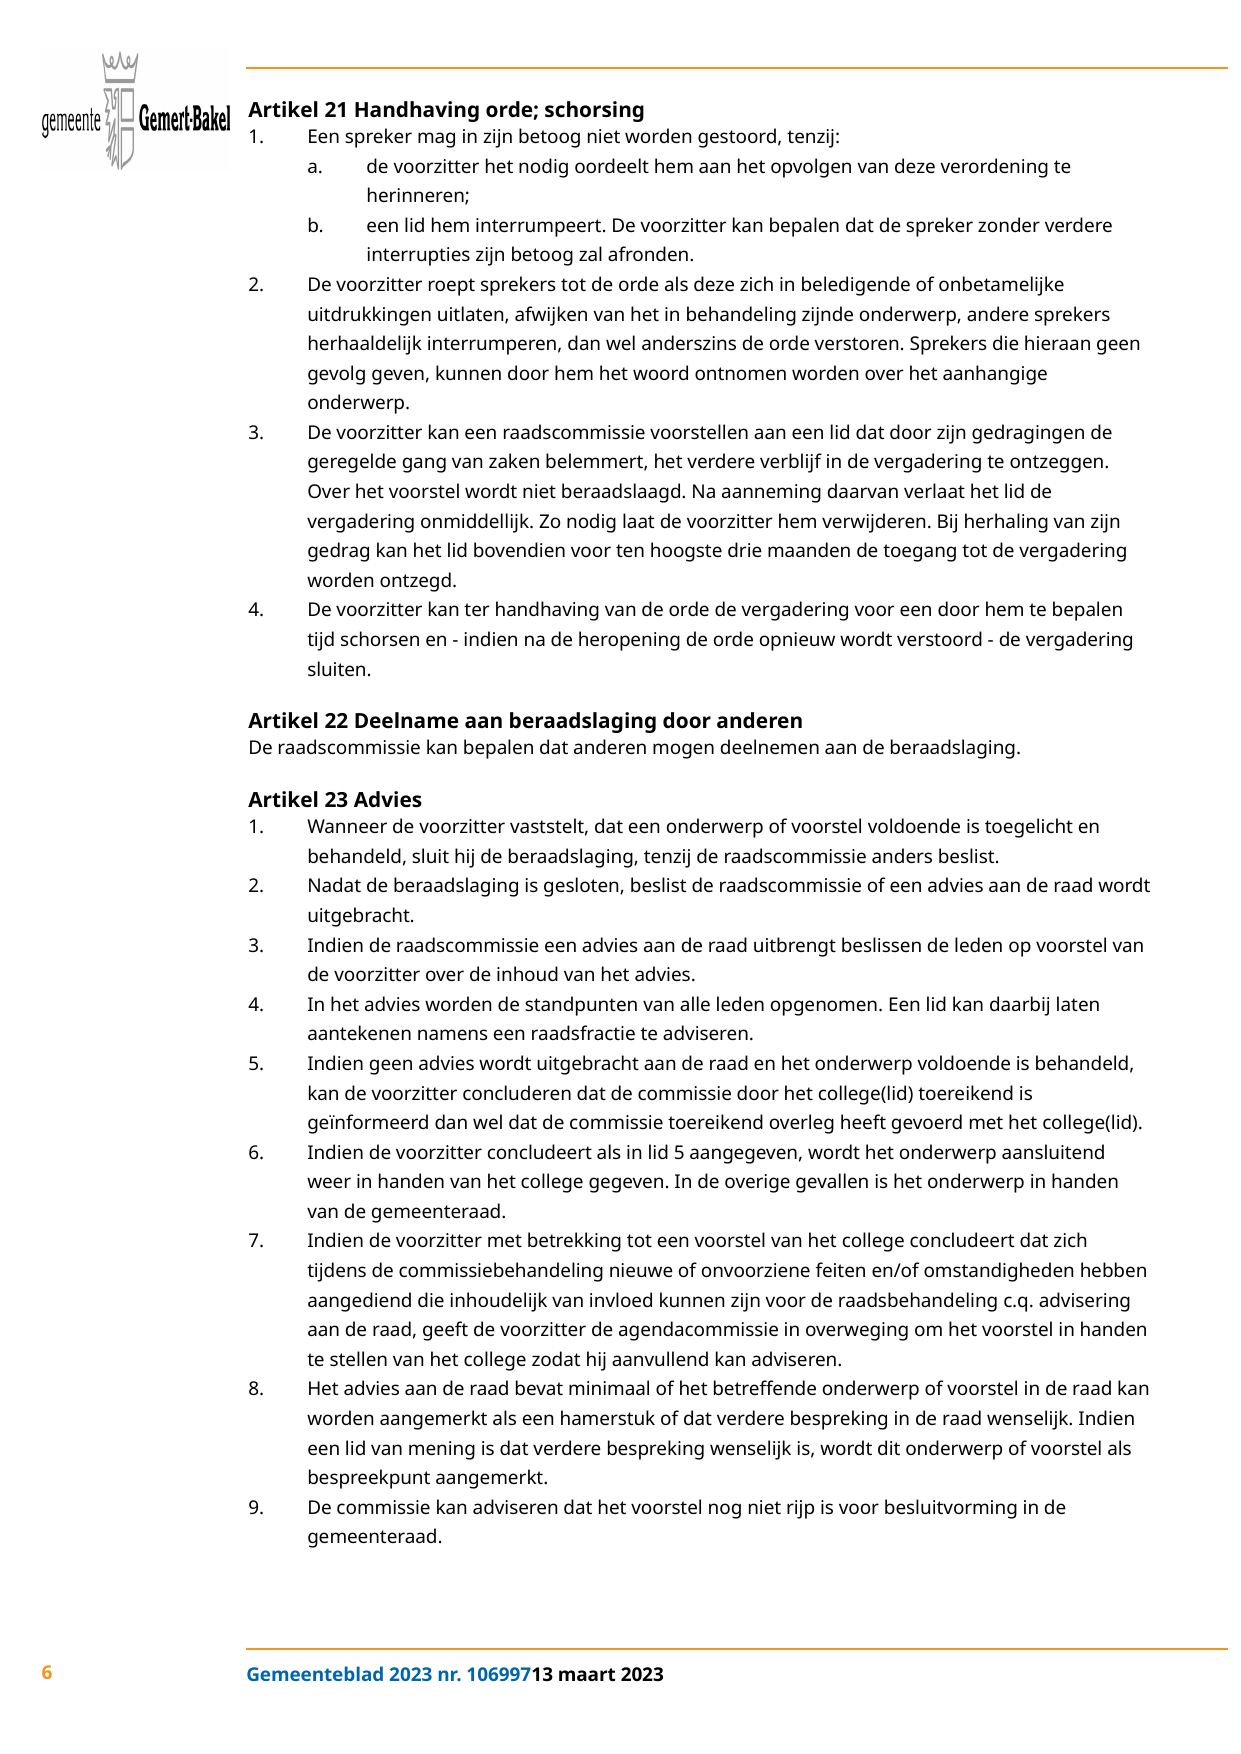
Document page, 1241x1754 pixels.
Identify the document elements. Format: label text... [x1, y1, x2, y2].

list De commissie kan adviseren dat het voorstel nog niet rijp is voor besluitvorming in de gemeenteraad. [248, 1494, 1152, 1549]
list Indien de raadscommissie een advies aan de raad uitbrengt beslissen de leden op voorstel van de voorzitter over de inhoud van het advies. [248, 932, 1152, 987]
list In het advies worden de standpunten van alle leden opgenomen. Een lid kan daarbij laten aantekenen namens een raadsfractie te adviseren. [248, 991, 1152, 1046]
list De voorzitter kan een raadscommissie voorstellen aan een lid dat door zijn gedragingen de geregelde gang van zaken belemmert, het verdere verblijf in de vergadering te ontzeggen. Over het voorstel wordt niet beraadslaagd. Na aanneming daarvan verlaat het lid de vergadering onmiddellijk. Zo nodig laat de voorzitter hem verwijderen. Bij herhaling van zijn gedrag kan het lid bovendien voor ten hoogste drie maanden de toegang tot de vergadering worden ontzegd. [248, 419, 1152, 593]
list Wanneer de voorzitter vaststelt, dat een onderwerp of voorstel voldoende is toegelicht en behandeld, sluit hij de beraadslaging, tenzij de raadscommissie anders beslist. [248, 813, 1152, 869]
list Een spreker mag in zijn betoog niet worden gestoord, tenzij: [248, 123, 1152, 149]
list Indien de voorzitter concludeert als in lid 5 aangegeven, wordt het onderwerp aansluitend weer in handen van het college gegeven. In de overige gevallen is het onderwerp in handen van de gemeenteraad. [248, 1139, 1152, 1224]
list Indien geen advies wordt uitgebracht aan de raad en het onderwerp voldoende is behandeld, kan de voorzitter concluderen dat de commissie door het college(lid) toereikend is geïnformeerd dan wel dat de commissie toereikend overleg heeft gevoerd met het college(lid). [248, 1050, 1152, 1135]
text Artikel 21 Handhaving orde; schorsing [248, 95, 1152, 123]
text Artikel 22 Deelname aan beraadslaging door anderen [248, 706, 1152, 734]
text De raadscommissie kan bepalen dat anderen mogen deelnemen aan de beraadslaging. [248, 734, 1152, 760]
list De voorzitter roept sprekers tot de orde als deze zich in beledigende of onbetamelijke uitdrukkingen uitlaten, afwijken van het in behandeling zijnde onderwerp, andere sprekers herhaaldelijk interrumperen, dan wel anderszins de orde verstoren. Sprekers die hieraan geen gevolg geven, kunnen door hem het woord ontnomen worden over het aanhangige onderwerp. [248, 271, 1152, 415]
text Artikel 23 Advies [248, 785, 1152, 813]
list Indien de voorzitter met betrekking tot een voorstel van het college concludeert dat zich tijdens de commissiebehandeling nieuwe of onvoorziene feiten en/of omstandigheden hebben aangediend die inhoudelijk van invloed kunnen zijn voor de raadsbehandeling c.q. advisering aan de raad, geeft de voorzitter de agendacommissie in overweging om het voorstel in handen te stellen van het college zodat hij aanvullend kan adviseren. [248, 1228, 1152, 1372]
list Het advies aan de raad bevat minimaal of het betreffende onderwerp of voorstel in de raad kan worden aangemerkt als een hamerstuk of dat verdere bespreking in de raad wenselijk. Indien een lid van mening is dat verdere bespreking wenselijk is, wordt dit onderwerp of voorstel als bespreekpunt aangemerkt. [248, 1376, 1152, 1490]
list de voorzitter het nodig oordeelt hem aan het opvolgen van deze verordening te herinneren; [307, 153, 1152, 208]
list een lid hem interrumpeert. De voorzitter kan bepalen dat de spreker zonder verdere interrupties zijn betoog zal afronden. [307, 212, 1152, 267]
picture [41, 47, 231, 172]
list De voorzitter kan ter handhaving van de orde de vergadering voor een door hem te bepalen tijd schorsen en - indien na de heropening de orde opnieuw wordt verstoord - de vergadering sluiten. [248, 597, 1152, 681]
list Nadat de beraadslaging is gesloten, beslist de raadscommissie of een advies aan de raad wordt uitgebracht. [248, 873, 1152, 928]
